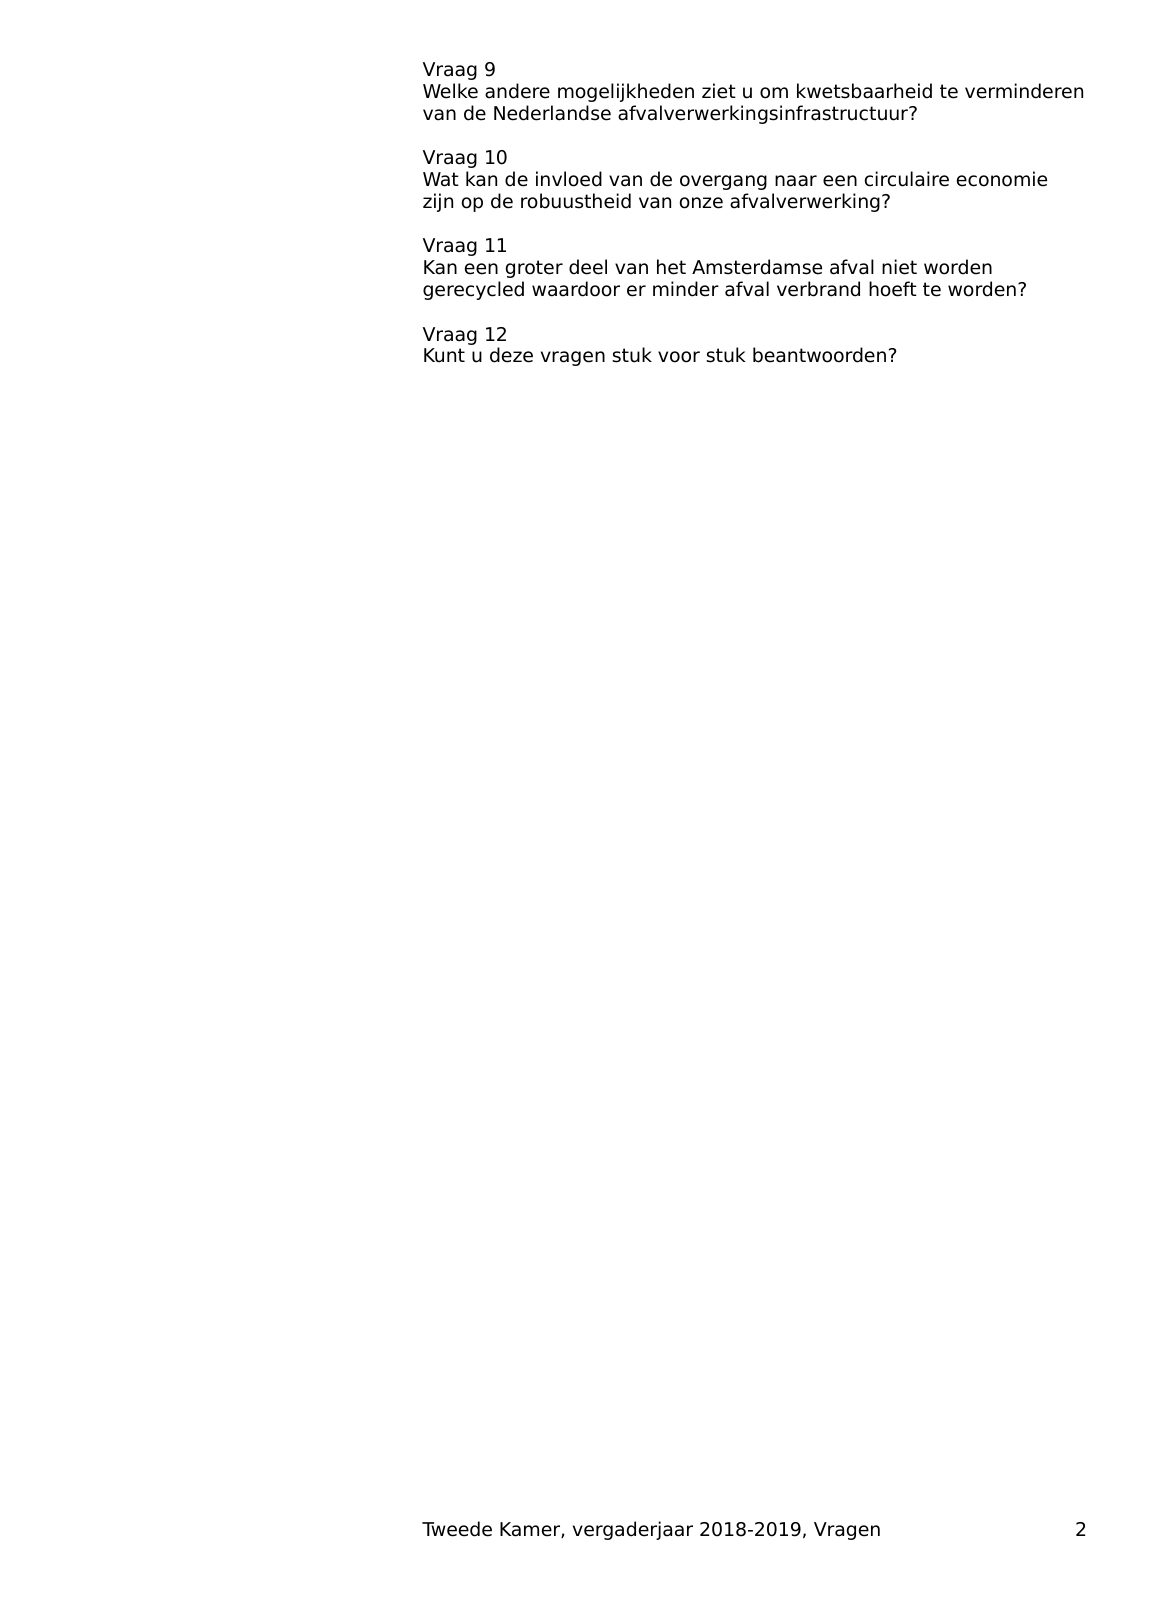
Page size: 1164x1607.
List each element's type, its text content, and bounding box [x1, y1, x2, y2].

text Welke andere mogelijkheden ziet u om kwetsbaarheid te verminderen van de Nederlandse afvalverwerkingsinfrastructuur? [422, 81, 1087, 125]
text Wat kan de invloed van de overgang naar een circulaire economie zijn op de robuustheid van onze afvalverwerking? [422, 169, 1087, 213]
text Vraag 9 [422, 59, 1087, 81]
text Vraag 10 [422, 147, 1087, 169]
text Vraag 11 [422, 235, 1087, 257]
text Vraag 12 [422, 323, 1087, 345]
text Kunt u deze vragen stuk voor stuk beantwoorden? [422, 345, 1087, 367]
text Kan een groter deel van het Amsterdamse afval niet worden gerecycled waardoor er minder afval verbrand hoeft te worden? [422, 257, 1087, 301]
